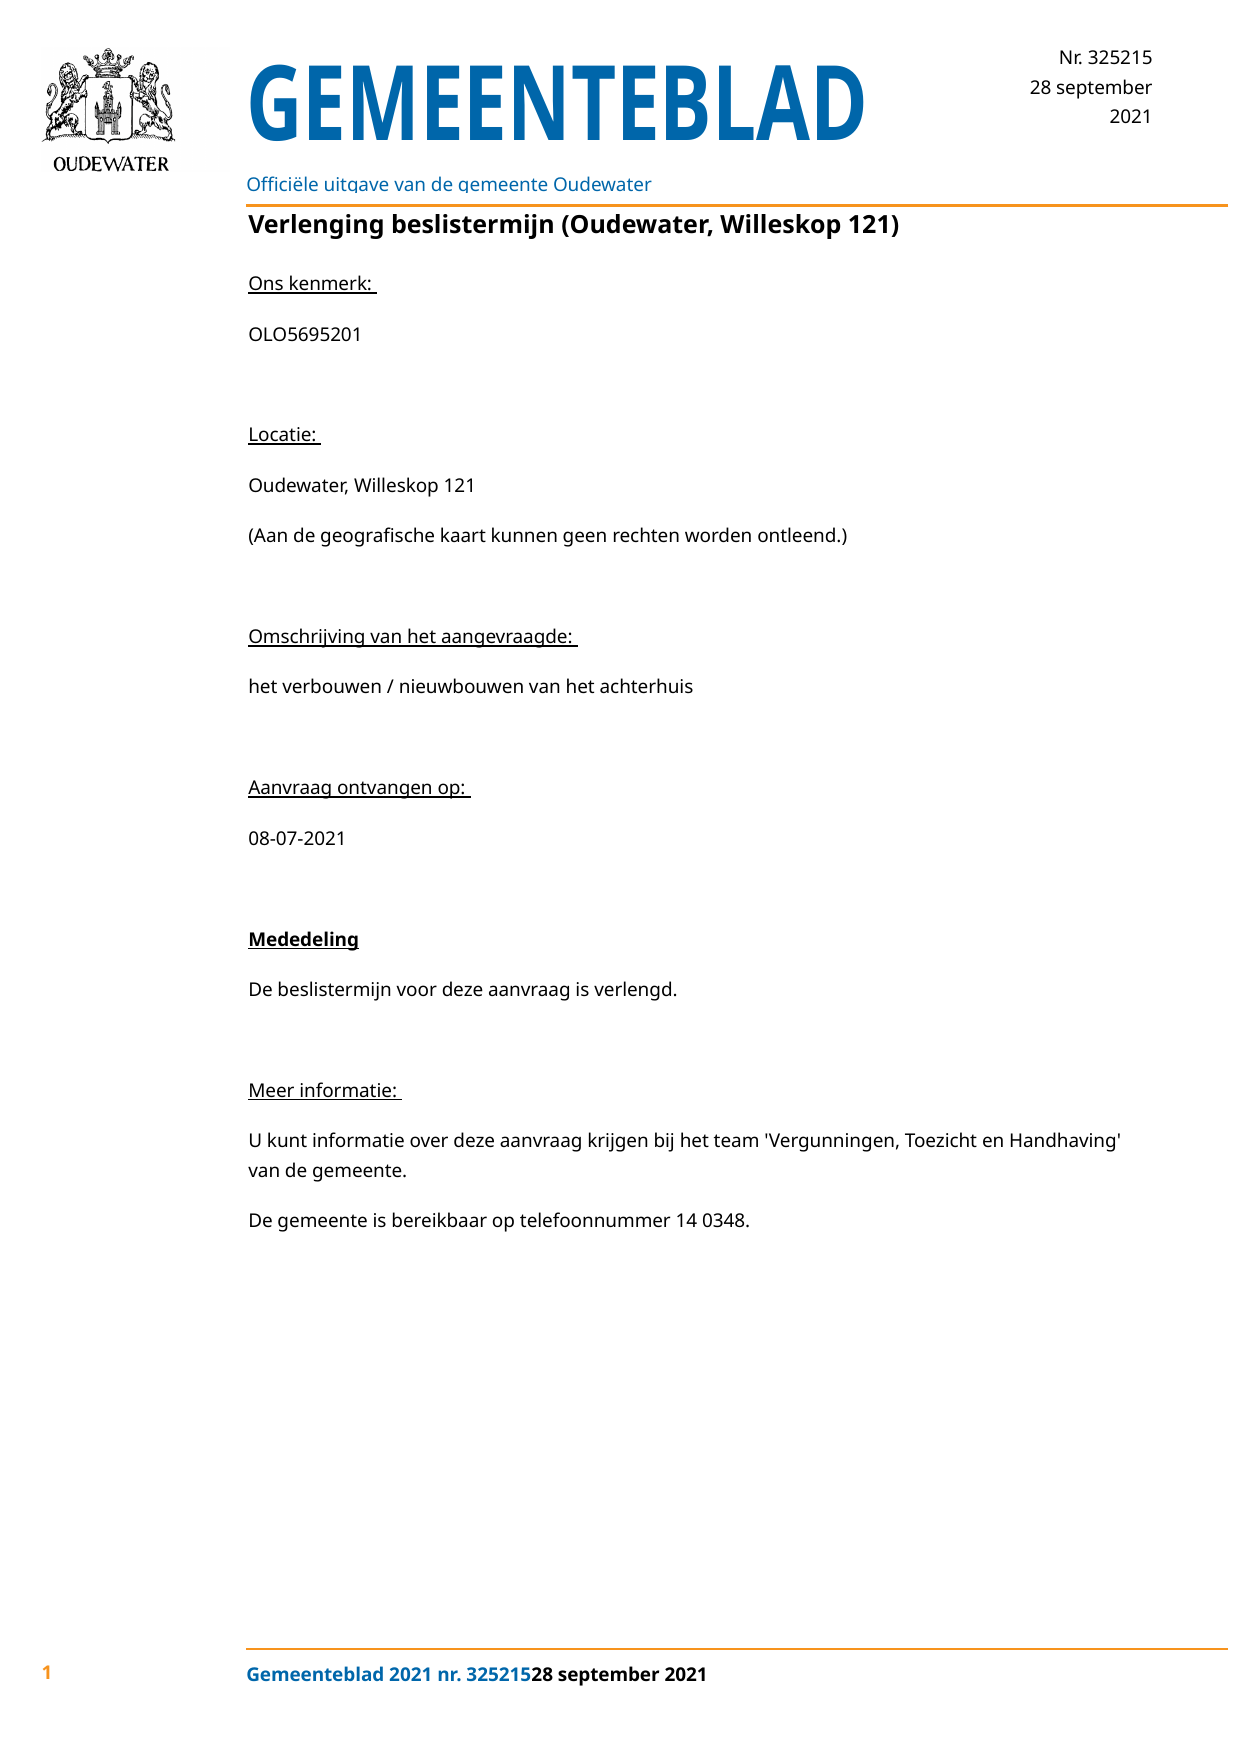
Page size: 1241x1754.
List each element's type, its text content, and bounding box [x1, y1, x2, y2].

text De gemeente is bereikbaar op telefoonnummer 14 0348. [248, 1207, 1152, 1233]
text Oudewater, Willeskop 121 [248, 472, 1152, 498]
text Locatie: [248, 422, 1152, 447]
text Ons kenmerk: [248, 270, 1152, 296]
text Aanvraag ontvangen op: [248, 774, 1152, 800]
text U kunt informatie over deze aanvraag krijgen bij het team 'Vergunningen, Toezicht en Handhaving' van de gemeente. [248, 1127, 1152, 1183]
text 08-07-2021 [248, 825, 1152, 851]
text het verbouwen / nieuwbouwen van het achterhuis [248, 674, 1152, 699]
text Meer informatie: [248, 1077, 1152, 1103]
text Verlenging beslistermijn (Oudewater, Willeskop 121) [248, 207, 1152, 241]
text De beslistermijn voor deze aanvraag is verlengd. [248, 976, 1152, 1002]
text Mededeling [248, 926, 1152, 951]
text Omschrijving van het aangevraagde: [248, 623, 1152, 649]
text OLO5695201 [248, 321, 1152, 346]
picture [41, 47, 231, 172]
text (Aan de geografische kaart kunnen geen rechten worden ontleend.) [248, 522, 1152, 548]
